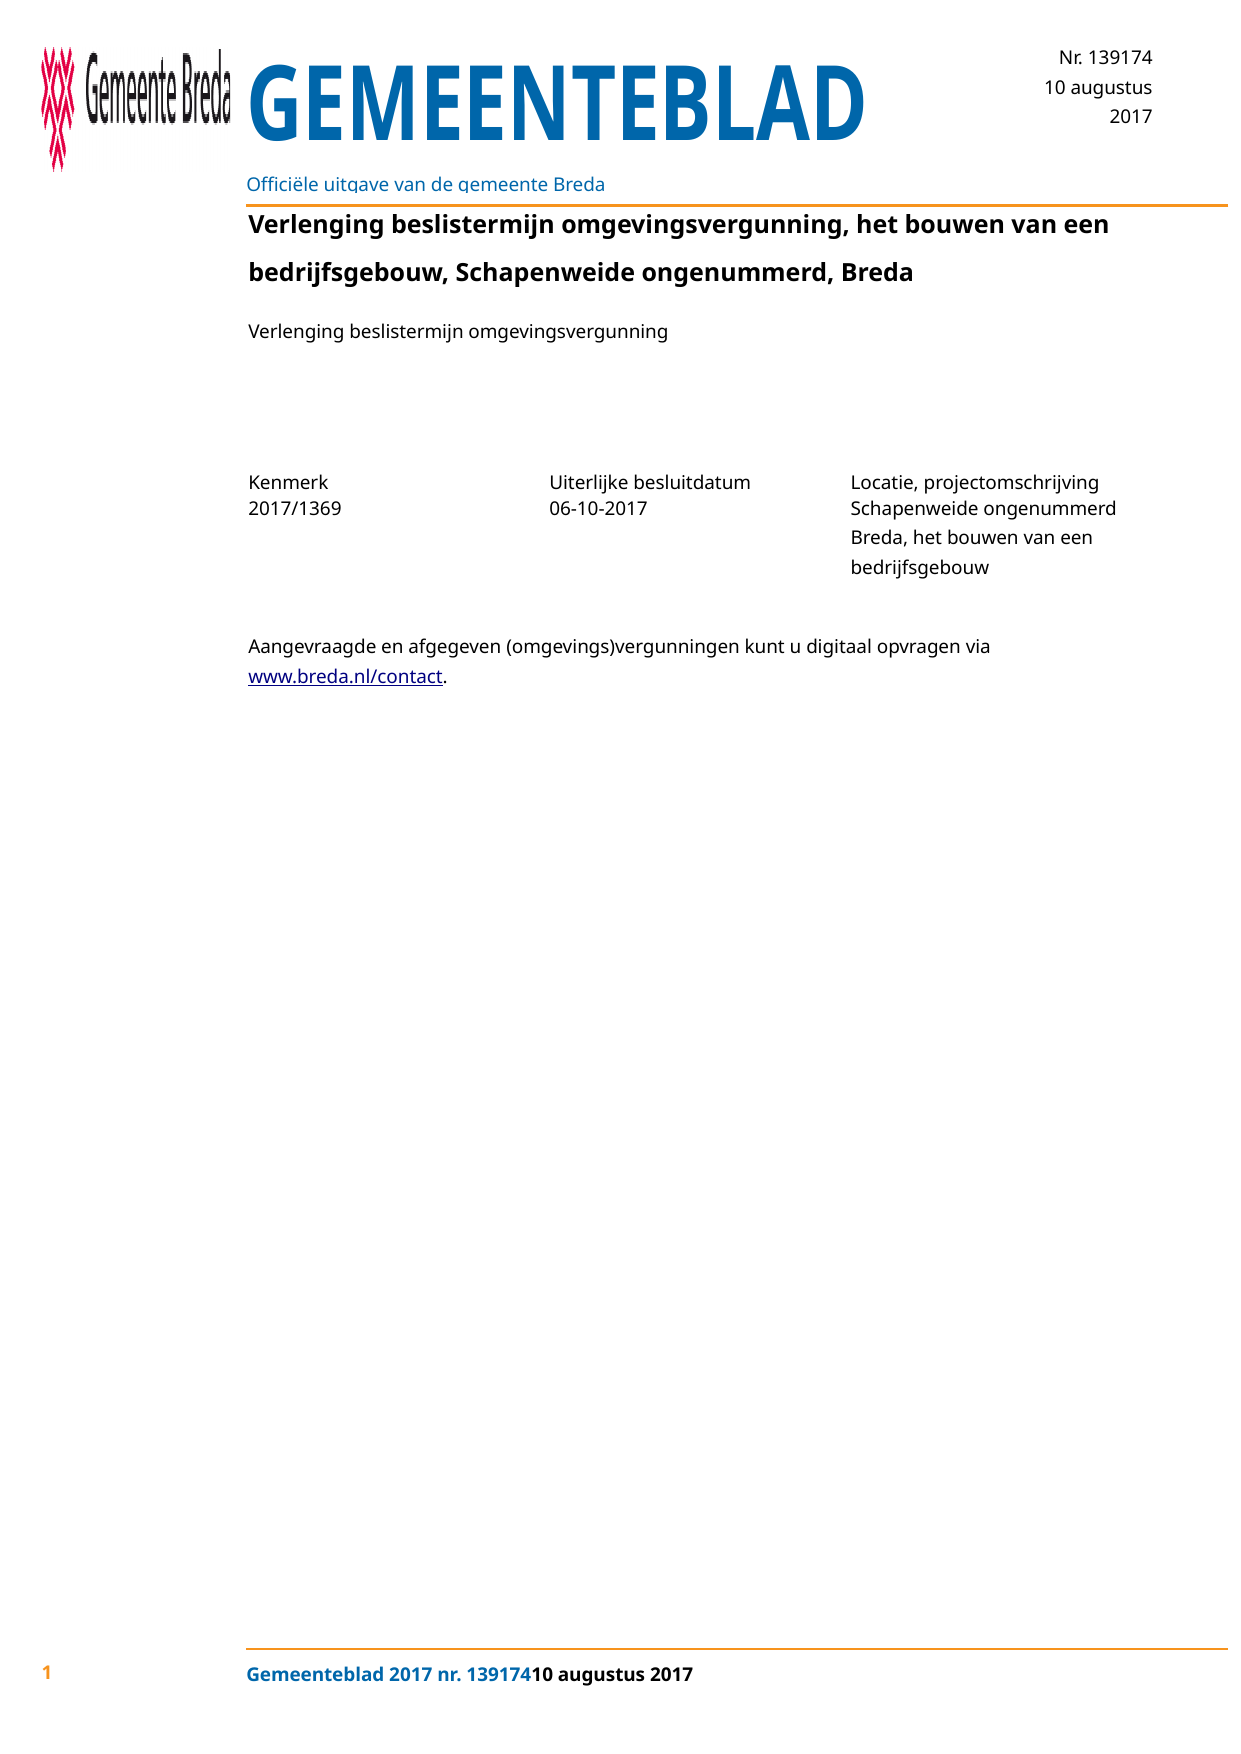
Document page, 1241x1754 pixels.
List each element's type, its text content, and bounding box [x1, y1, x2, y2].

text Aangevraagde en afgegeven (omgevings)vergunningen kunt u digitaal opvragen via www.breda.nl/contact. [248, 633, 1152, 689]
text Verlenging beslistermijn omgevingsvergunning [248, 318, 1152, 344]
picture [41, 47, 231, 172]
table_cell Schapenweide ongenummerd Breda, het bouwen van een bedrijfsgebouw [850, 495, 1152, 580]
text Verlenging beslistermijn omgevingsvergunning, het bouwen van een bedrijfsgebouw, Schapenweide ongenummerd, Breda [248, 207, 1152, 288]
table_header Uiterlijke besluitdatum [549, 469, 850, 495]
table_cell 2017/1369 [248, 495, 549, 580]
table_cell 06-10-2017 [549, 495, 850, 580]
table_header Kenmerk [248, 469, 549, 495]
table_header Locatie, projectomschrijving [850, 469, 1152, 495]
